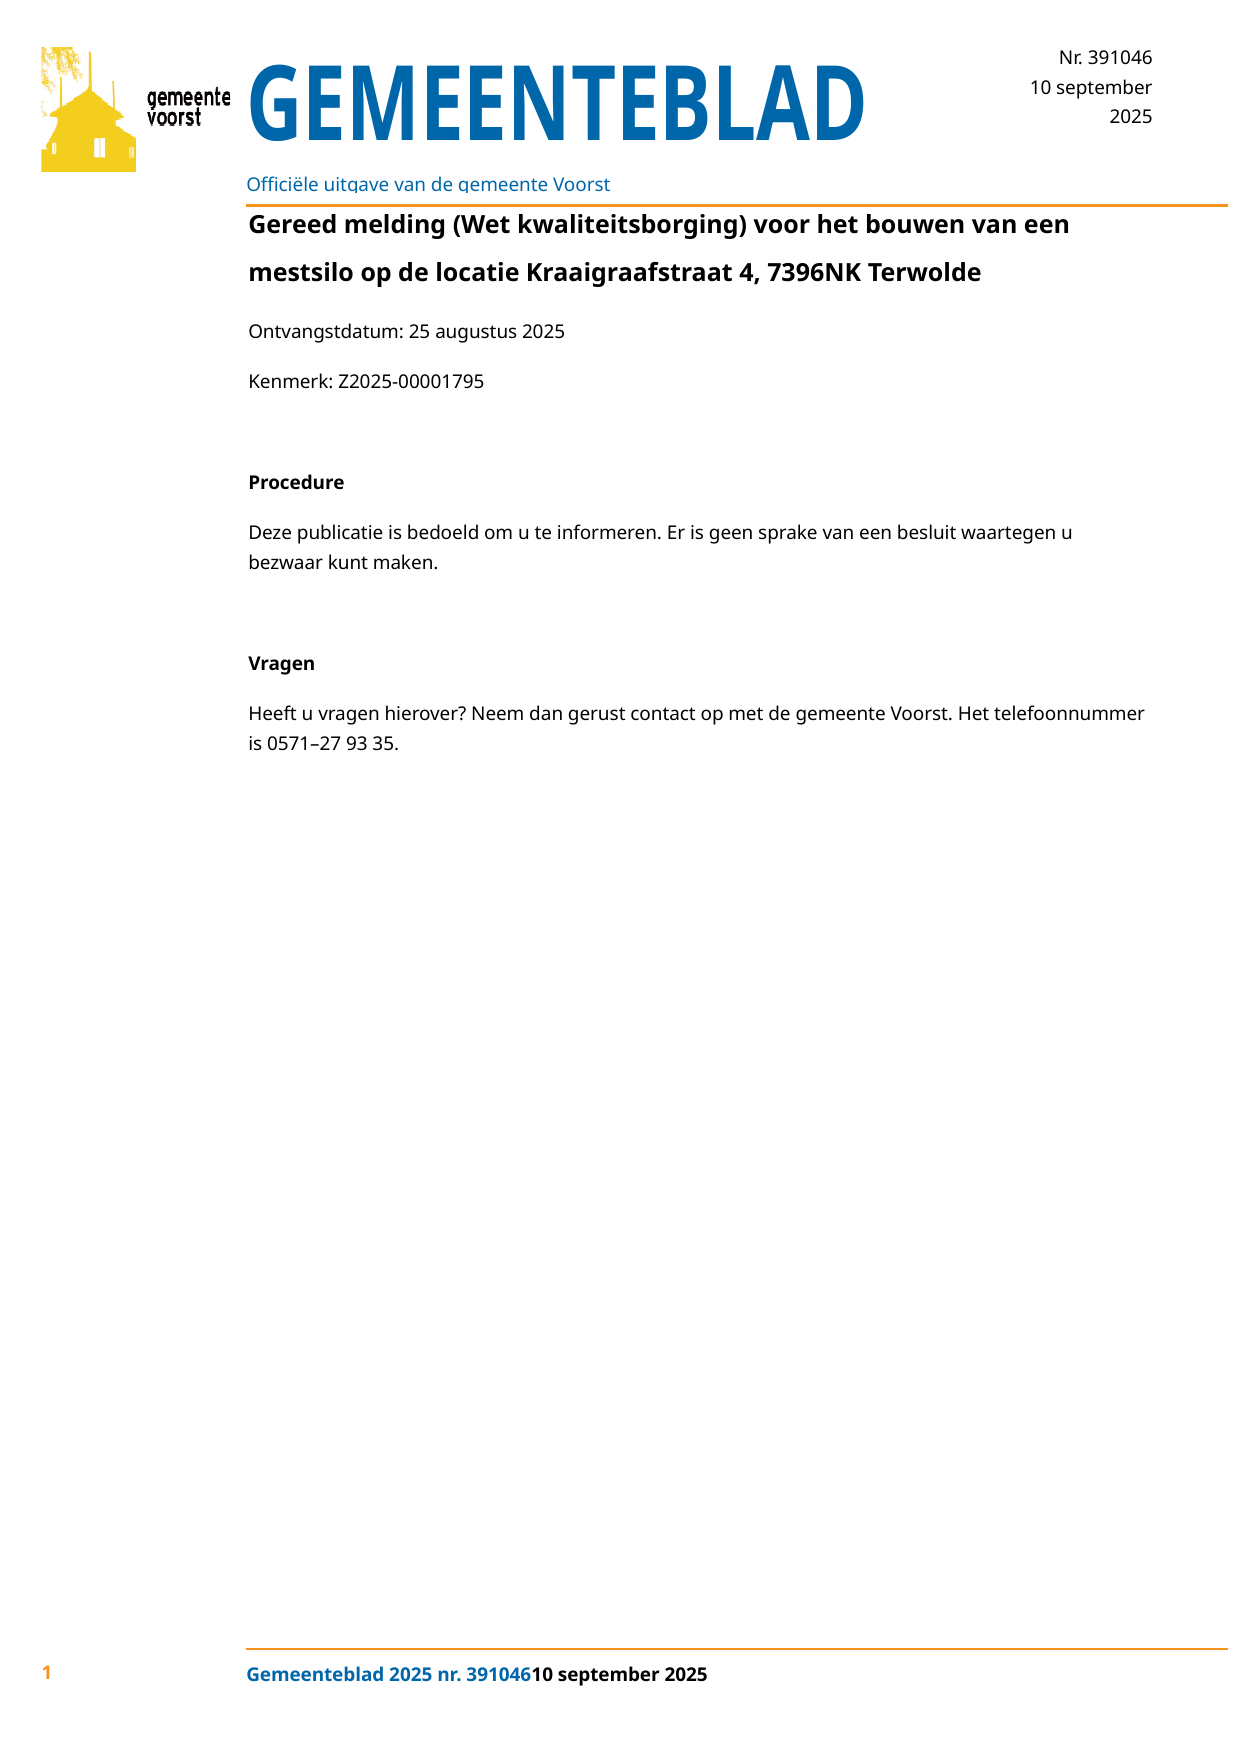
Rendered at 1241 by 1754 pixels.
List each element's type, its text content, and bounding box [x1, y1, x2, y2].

text Gereed melding (Wet kwaliteitsborging) voor het bouwen van een mestsilo op de locatie Kraaigraafstraat 4, 7396NK Terwolde [248, 207, 1152, 288]
text Kenmerk: Z2025-00001795 [248, 368, 1152, 394]
picture [41, 47, 231, 172]
text Heeft u vragen hierover? Neem dan gerust contact op met de gemeente Voorst. Het telefoonnummer is 0571–27 93 35. [248, 700, 1152, 756]
text Vragen [248, 650, 1152, 676]
text Procedure [248, 469, 1152, 495]
text Deze publicatie is bedoeld om u te informeren. Er is geen sprake van een besluit waartegen u bezwaar kunt maken. [248, 519, 1152, 575]
text Ontvangstdatum: 25 augustus 2025 [248, 318, 1152, 344]
